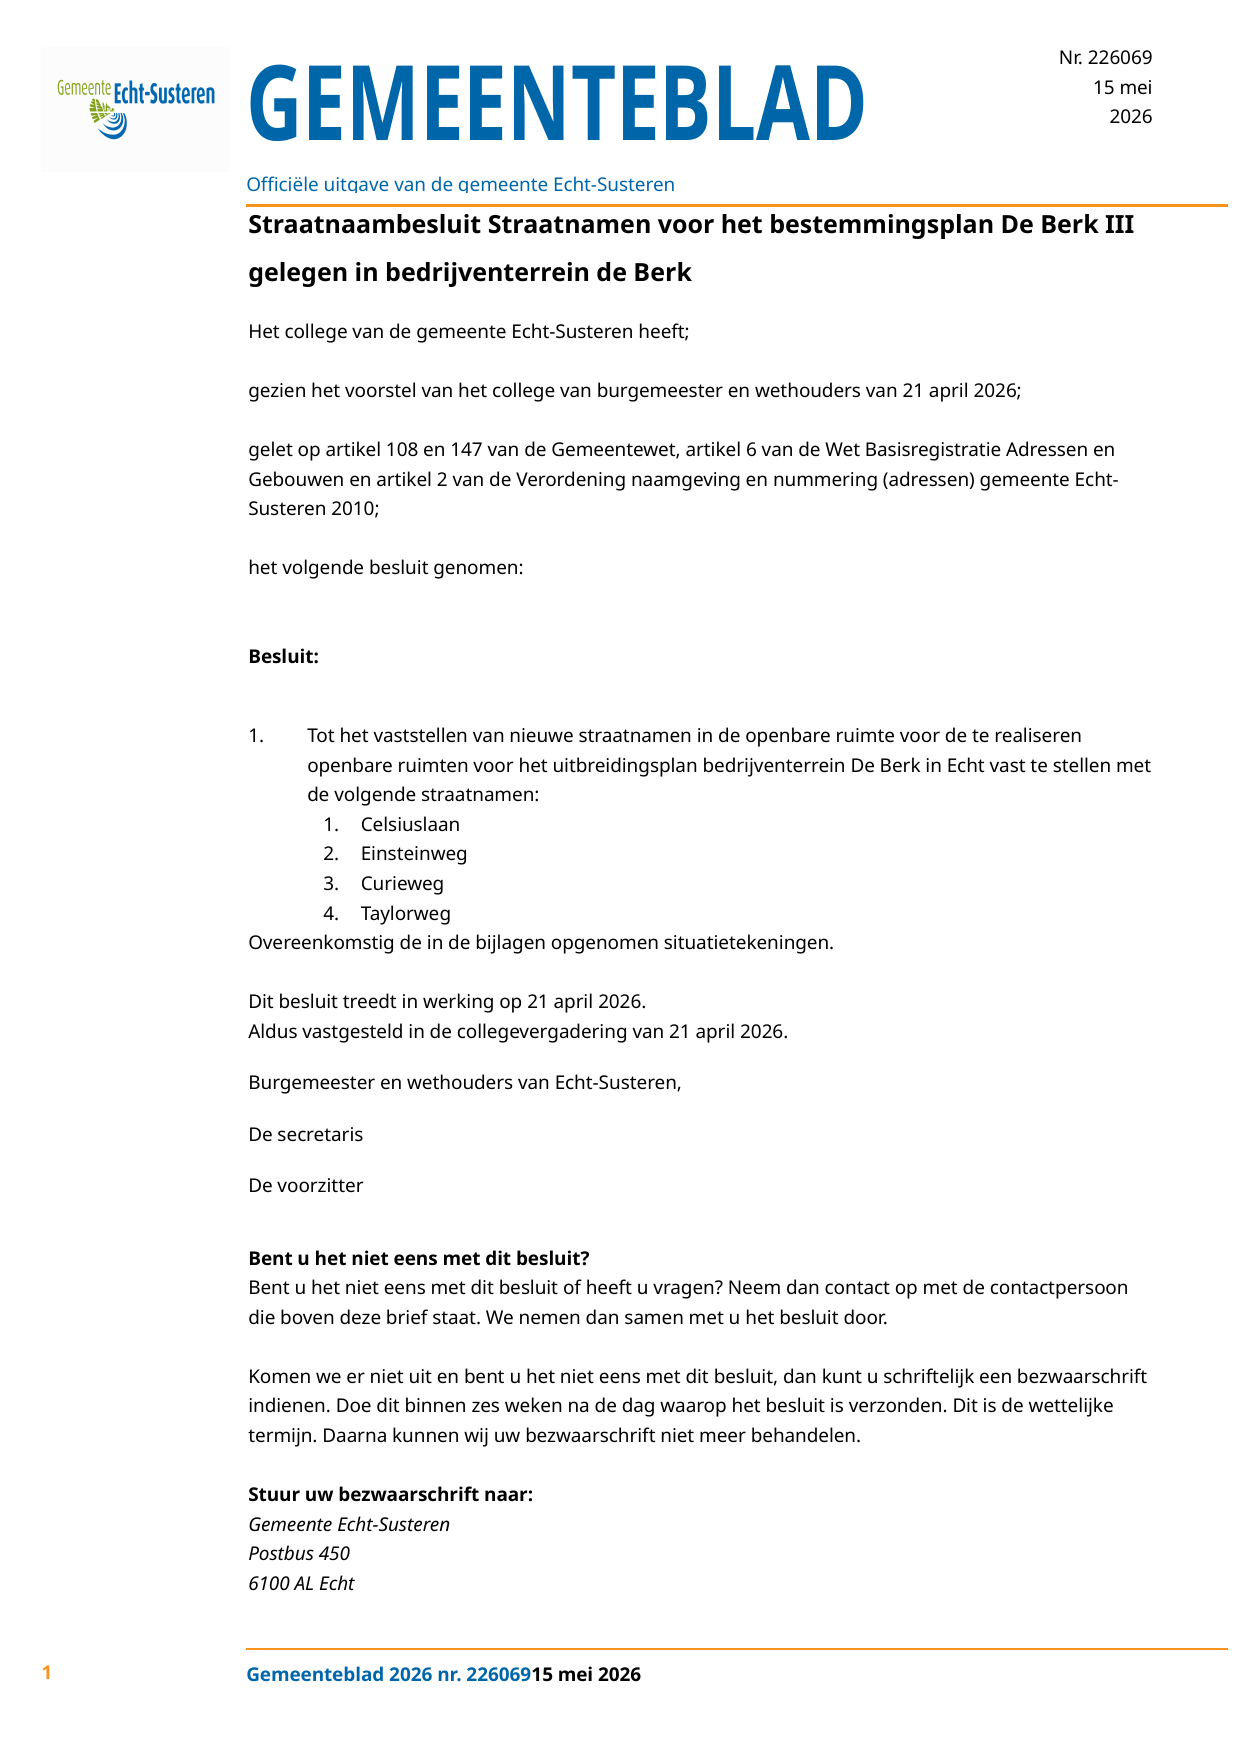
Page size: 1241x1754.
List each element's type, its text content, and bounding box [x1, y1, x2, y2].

list Taylorweg [323, 900, 1152, 925]
text Dit besluit treedt in werking op 21 april 2026. [248, 988, 1152, 1014]
text het volgende besluit genomen: [248, 554, 1152, 580]
text Het college van de gemeente Echt-Susteren heeft; [248, 318, 1152, 344]
list Tot het vaststellen van nieuwe straatnamen in de openbare ruimte voor de te realiseren openbare ruimten voor het uitbreidingsplan bedrijventerrein De Berk in Echt vast te stellen met de volgende straatnamen: [248, 722, 1152, 807]
text Bent u het niet eens met dit besluit? [248, 1245, 1152, 1270]
text Stuur uw bezwaarschrift naar: [248, 1481, 1152, 1507]
text De secretaris [248, 1121, 1152, 1147]
text Aldus vastgesteld in de collegevergadering van 21 april 2026. [248, 1018, 1152, 1044]
text gelet op artikel 108 en 147 van de Gemeentewet, artikel 6 van de Wet Basisregistratie Adressen en Gebouwen en artikel 2 van de Verordening naamgeving en nummering (adressen) gemeente Echt-Susteren 2010; [248, 436, 1152, 521]
list Celsiuslaan [323, 811, 1152, 837]
text 6100 AL Echt [248, 1570, 1152, 1596]
text Straatnaambesluit Straatnamen voor het bestemmingsplan De Berk III gelegen in bedrijventerrein de Berk [248, 207, 1152, 288]
list Einsteinweg [323, 841, 1152, 866]
text Postbus 450 [248, 1541, 1152, 1566]
list Curieweg [323, 870, 1152, 896]
picture [41, 47, 231, 172]
text Bent u het niet eens met dit besluit of heeft u vragen? Neem dan contact op met de contactpersoon die boven deze brief staat. We nemen dan samen met u het besluit door. [248, 1274, 1152, 1329]
text gezien het voorstel van het college van burgemeester en wethouders van 21 april 2026; [248, 377, 1152, 403]
text Gemeente Echt-Susteren [248, 1511, 1152, 1537]
text Besluit: [248, 643, 1152, 669]
text Burgemeester en wethouders van Echt-Susteren, [248, 1069, 1152, 1095]
text De voorzitter [248, 1172, 1152, 1198]
text Komen we er niet uit en bent u het niet eens met dit besluit, dan kunt u schriftelijk een bezwaarschrift indienen. Doe dit binnen zes weken na de dag waarop het besluit is verzonden. Dit is de wettelijke termijn. Daarna kunnen wij uw bezwaarschrift niet meer behandelen. [248, 1363, 1152, 1448]
text Overeenkomstig de in de bijlagen opgenomen situatietekeningen. [248, 929, 1152, 955]
